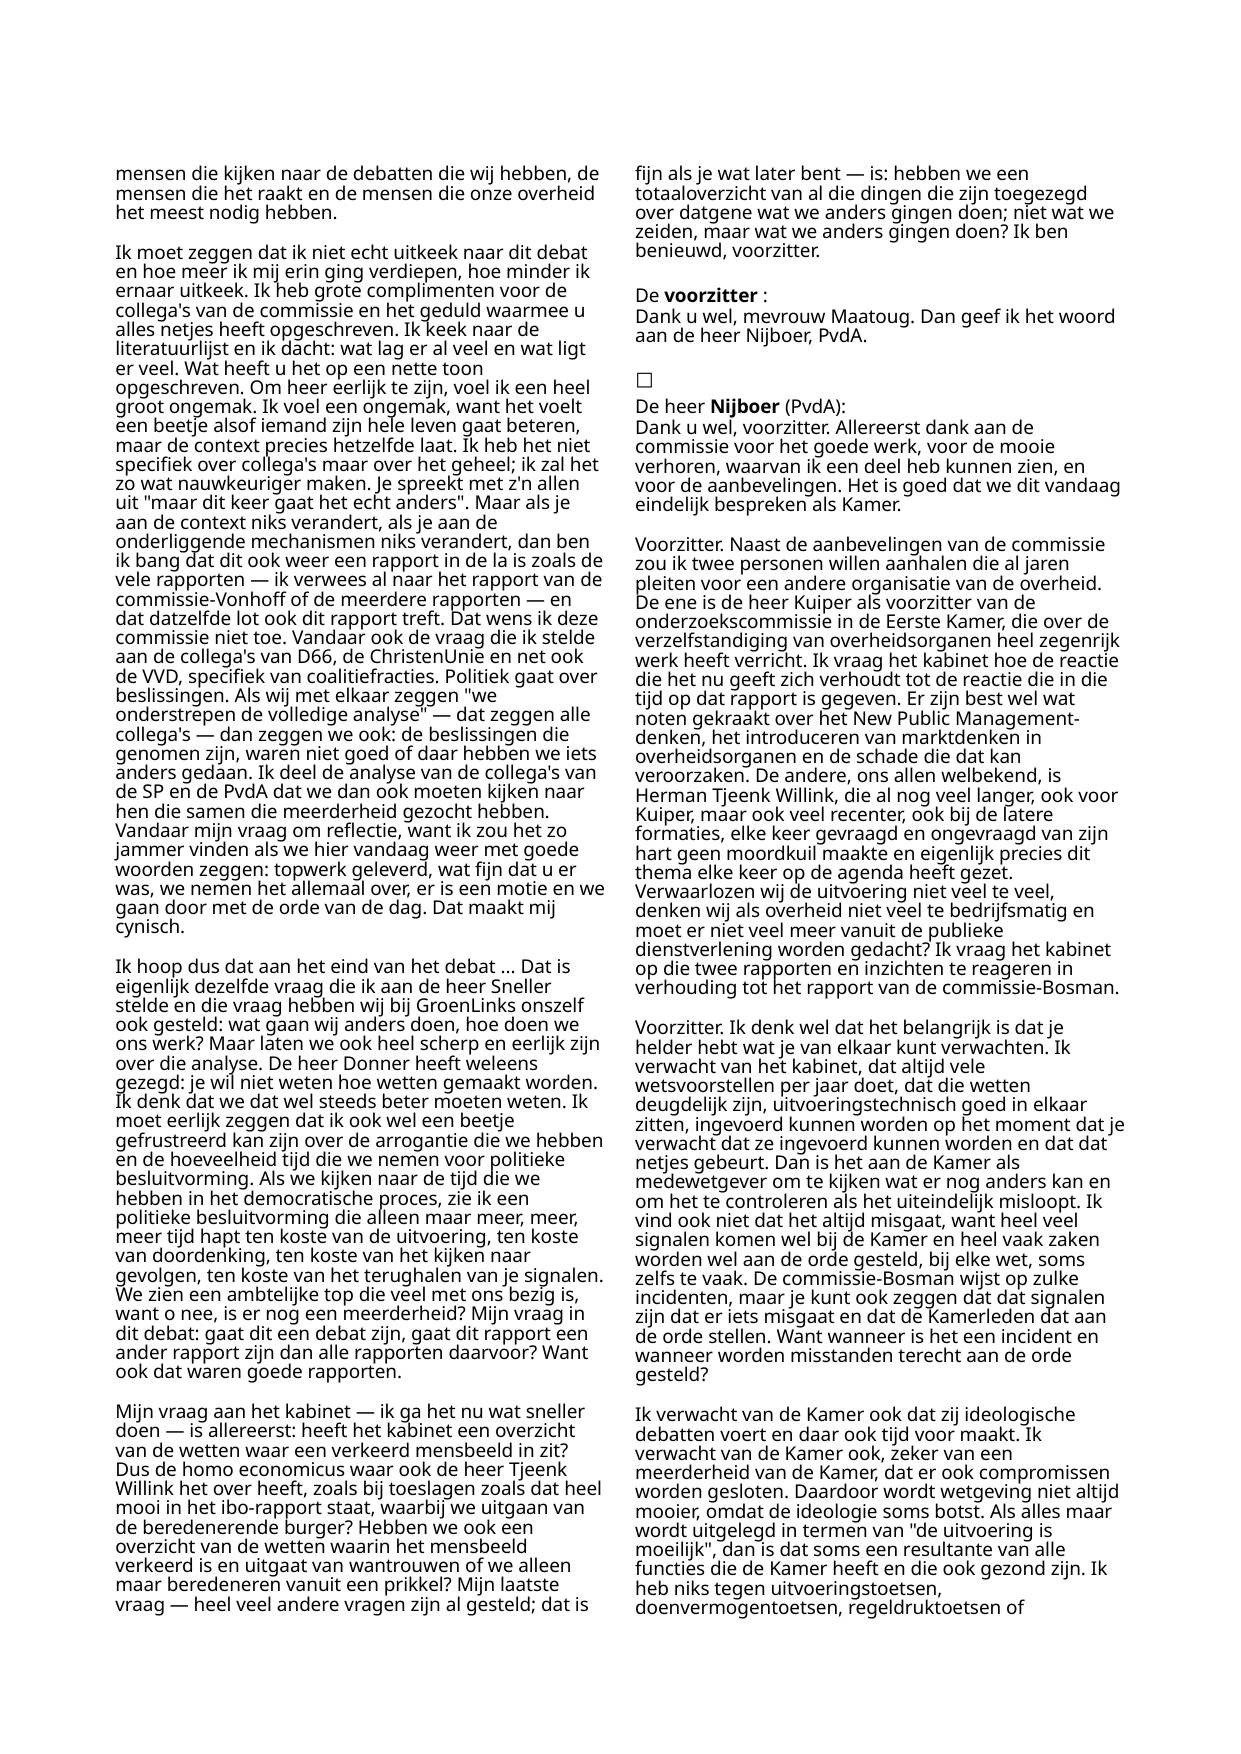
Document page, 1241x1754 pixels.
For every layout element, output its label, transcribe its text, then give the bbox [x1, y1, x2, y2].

text mensen die kijken naar de debatten die wij hebben, de mensen die het raakt en de mensen die onze overheid het meest nodig hebben. [115, 165, 605, 223]
text Dank u wel, mevrouw Maatoug. Dan geef ik het woord aan de heer Nijboer, PvdA. [635, 308, 1125, 347]
text Voorzitter. Naast de aanbevelingen van de commissie zou ik twee personen willen aanhalen die al jaren pleiten voor een andere organisatie van de overheid. De ene is de heer Kuiper als voorzitter van de onderzoekscommissie in de Eerste Kamer, die over de verzelfstandiging van overheidsorganen heel zegenrijk werk heeft verricht. Ik vraag het kabinet hoe de reactie die het nu geeft zich verhoudt tot de reactie die in die tijd op dat rapport is gegeven. Er zijn best wel wat noten gekraakt over het New Public Management-denken, het introduceren van marktdenken in overheidsorganen en de schade die dat kan veroorzaken. De andere, ons allen welbekend, is Herman Tjeenk Willink, die al nog veel langer, ook voor Kuiper, maar ook veel recenter, ook bij de latere formaties, elke keer gevraagd en ongevraagd van zijn hart geen moordkuil maakte en eigenlijk precies dit thema elke keer op de agenda heeft gezet. Verwaarlozen wij de uitvoering niet veel te veel, denken wij als overheid niet veel te bedrijfsmatig en moet er niet veel meer vanuit de publieke dienstverlening worden gedacht? Ik vraag het kabinet op die twee rapporten en inzichten te reageren in verhouding tot het rapport van de commissie-Bosman. [635, 536, 1125, 999]
text De voorzitter : [635, 282, 1125, 308]
text Ik moet zeggen dat ik niet echt uitkeek naar dit debat en hoe meer ik mij erin ging verdiepen, hoe minder ik ernaar uitkeek. Ik heb grote complimenten voor de collega's van de commissie en het geduld waarmee u alles netjes heeft opgeschreven. Ik keek naar de literatuurlijst en ik dacht: wat lag er al veel en wat ligt er veel. Wat heeft u het op een nette toon opgeschreven. Om heer eerlijk te zijn, voel ik een heel groot ongemak. Ik voel een ongemak, want het voelt een beetje alsof iemand zijn hele leven gaat beteren, maar de context precies hetzelfde laat. Ik heb het niet specifiek over collega's maar over het geheel; ik zal het zo wat nauwkeuriger maken. Je spreekt met z'n allen uit "maar dit keer gaat het echt anders". Maar als je aan de context niks verandert, als je aan de onderliggende mechanismen niks verandert, dan ben ik bang dat dit ook weer een rapport in de la is zoals de vele rapporten — ik verwees al naar het rapport van de commissie-Vonhoff of de meerdere rapporten — en dat datzelfde lot ook dit rapport treft. Dat wens ik deze commissie niet toe. Vandaar ook de vraag die ik stelde aan de collega's van D66, de ChristenUnie en net ook de VVD, specifiek van coalitiefracties. Politiek gaat over beslissingen. Als wij met elkaar zeggen "we onderstrepen de volledige analyse" — dat zeggen alle collega's — dan zeggen we ook: de beslissingen die genomen zijn, waren niet goed of daar hebben we iets anders gedaan. Ik deel de analyse van de collega's van de SP en de PvdA dat we dan ook moeten kijken naar hen die samen die meerderheid gezocht hebben. Vandaar mijn vraag om reflectie, want ik zou het zo jammer vinden als we hier vandaag weer met goede woorden zeggen: topwerk geleverd, wat fijn dat u er was, we nemen het allemaal over, er is een motie en we gaan door met de orde van de dag. Dat maakt mij cynisch. [115, 244, 605, 938]
text ⬜ [635, 368, 1125, 393]
text De heer Nijboer (PvdA): [635, 393, 1125, 419]
text Voorzitter. Ik denk wel dat het belangrijk is dat je helder hebt wat je van elkaar kunt verwachten. Ik verwacht van het kabinet, dat altijd vele wetsvoorstellen per jaar doet, dat die wetten deugdelijk zijn, uitvoeringstechnisch goed in elkaar zitten, ingevoerd kunnen worden op het moment dat je verwacht dat ze ingevoerd kunnen worden en dat dat netjes gebeurt. Dan is het aan de Kamer als medewetgever om te kijken wat er nog anders kan en om het te controleren als het uiteindelijk misloopt. Ik vind ook niet dat het altijd misgaat, want heel veel signalen komen wel bij de Kamer en heel vaak zaken worden wel aan de orde gesteld, bij elke wet, soms zelfs te vaak. De commissie-Bosman wijst op zulke incidenten, maar je kunt ook zeggen dat dat signalen zijn dat er iets misgaat en dat de Kamerleden dat aan de orde stellen. Want wanneer is het een incident en wanneer worden misstanden terecht aan de orde gesteld? [635, 1019, 1125, 1386]
text Dank u wel, voorzitter. Allereerst dank aan de commissie voor het goede werk, voor de mooie verhoren, waarvan ik een deel heb kunnen zien, en voor de aanbevelingen. Het is goed dat we dit vandaag eindelijk bespreken als Kamer. [635, 419, 1125, 515]
text Ik verwacht van de Kamer ook dat zij ideologische debatten voert en daar ook tijd voor maakt. Ik verwacht van de Kamer ook, zeker van een meerderheid van de Kamer, dat er ook compromissen worden gesloten. Daardoor wordt wetgeving niet altijd mooier, omdat de ideologie soms botst. Als alles maar wordt uitgelegd in termen van "de uitvoering is moeilijk", dan is dat soms een resultante van alle functies die de Kamer heeft en die ook gezond zijn. Ik heb niks tegen uitvoeringstoetsen, doenvermogentoetsen, regeldruktoetsen of [635, 1406, 1125, 1618]
text Ik hoop dus dat aan het eind van het debat ... Dat is eigenlijk dezelfde vraag die ik aan de heer Sneller stelde en die vraag hebben wij bij GroenLinks onszelf ook gesteld: wat gaan wij anders doen, hoe doen we ons werk? Maar laten we ook heel scherp en eerlijk zijn over die analyse. De heer Donner heeft weleens gezegd: je wil niet weten hoe wetten gemaakt worden. Ik denk dat we dat wel steeds beter moeten weten. Ik moet eerlijk zeggen dat ik ook wel een beetje gefrustreerd kan zijn over de arrogantie die we hebben en de hoeveelheid tijd die we nemen voor politieke besluitvorming. Als we kijken naar de tijd die we hebben in het democratische proces, zie ik een politieke besluitvorming die alleen maar meer, meer, meer tijd hapt ten koste van de uitvoering, ten koste van doordenking, ten koste van het kijken naar gevolgen, ten koste van het terughalen van je signalen. We zien een ambtelijke top die veel met ons bezig is, want o nee, is er nog een meerderheid? Mijn vraag in dit debat: gaat dit een debat zijn, gaat dit rapport een ander rapport zijn dan alle rapporten daarvoor? Want ook dat waren goede rapporten. [115, 958, 605, 1382]
text Mijn vraag aan het kabinet — ik ga het nu wat sneller doen — is allereerst: heeft het kabinet een overzicht van de wetten waar een verkeerd mensbeeld in zit? Dus de homo economicus waar ook de heer Tjeenk Willink het over heeft, zoals bij toeslagen zoals dat heel mooi in het ibo-rapport staat, waarbij we uitgaan van de beredenerende burger? Hebben we ook een overzicht van de wetten waarin het mensbeeld verkeerd is en uitgaat van wantrouwen of we alleen maar beredeneren vanuit een prikkel? Mijn laatste vraag — heel veel andere vragen zijn al gesteld; dat is [115, 1403, 605, 1615]
text fijn als je wat later bent — is: hebben we een totaaloverzicht van al die dingen die zijn toegezegd over datgene wat we anders gingen doen; niet wat we zeiden, maar wat we anders gingen doen? Ik ben benieuwd, voorzitter. [635, 165, 1125, 262]
